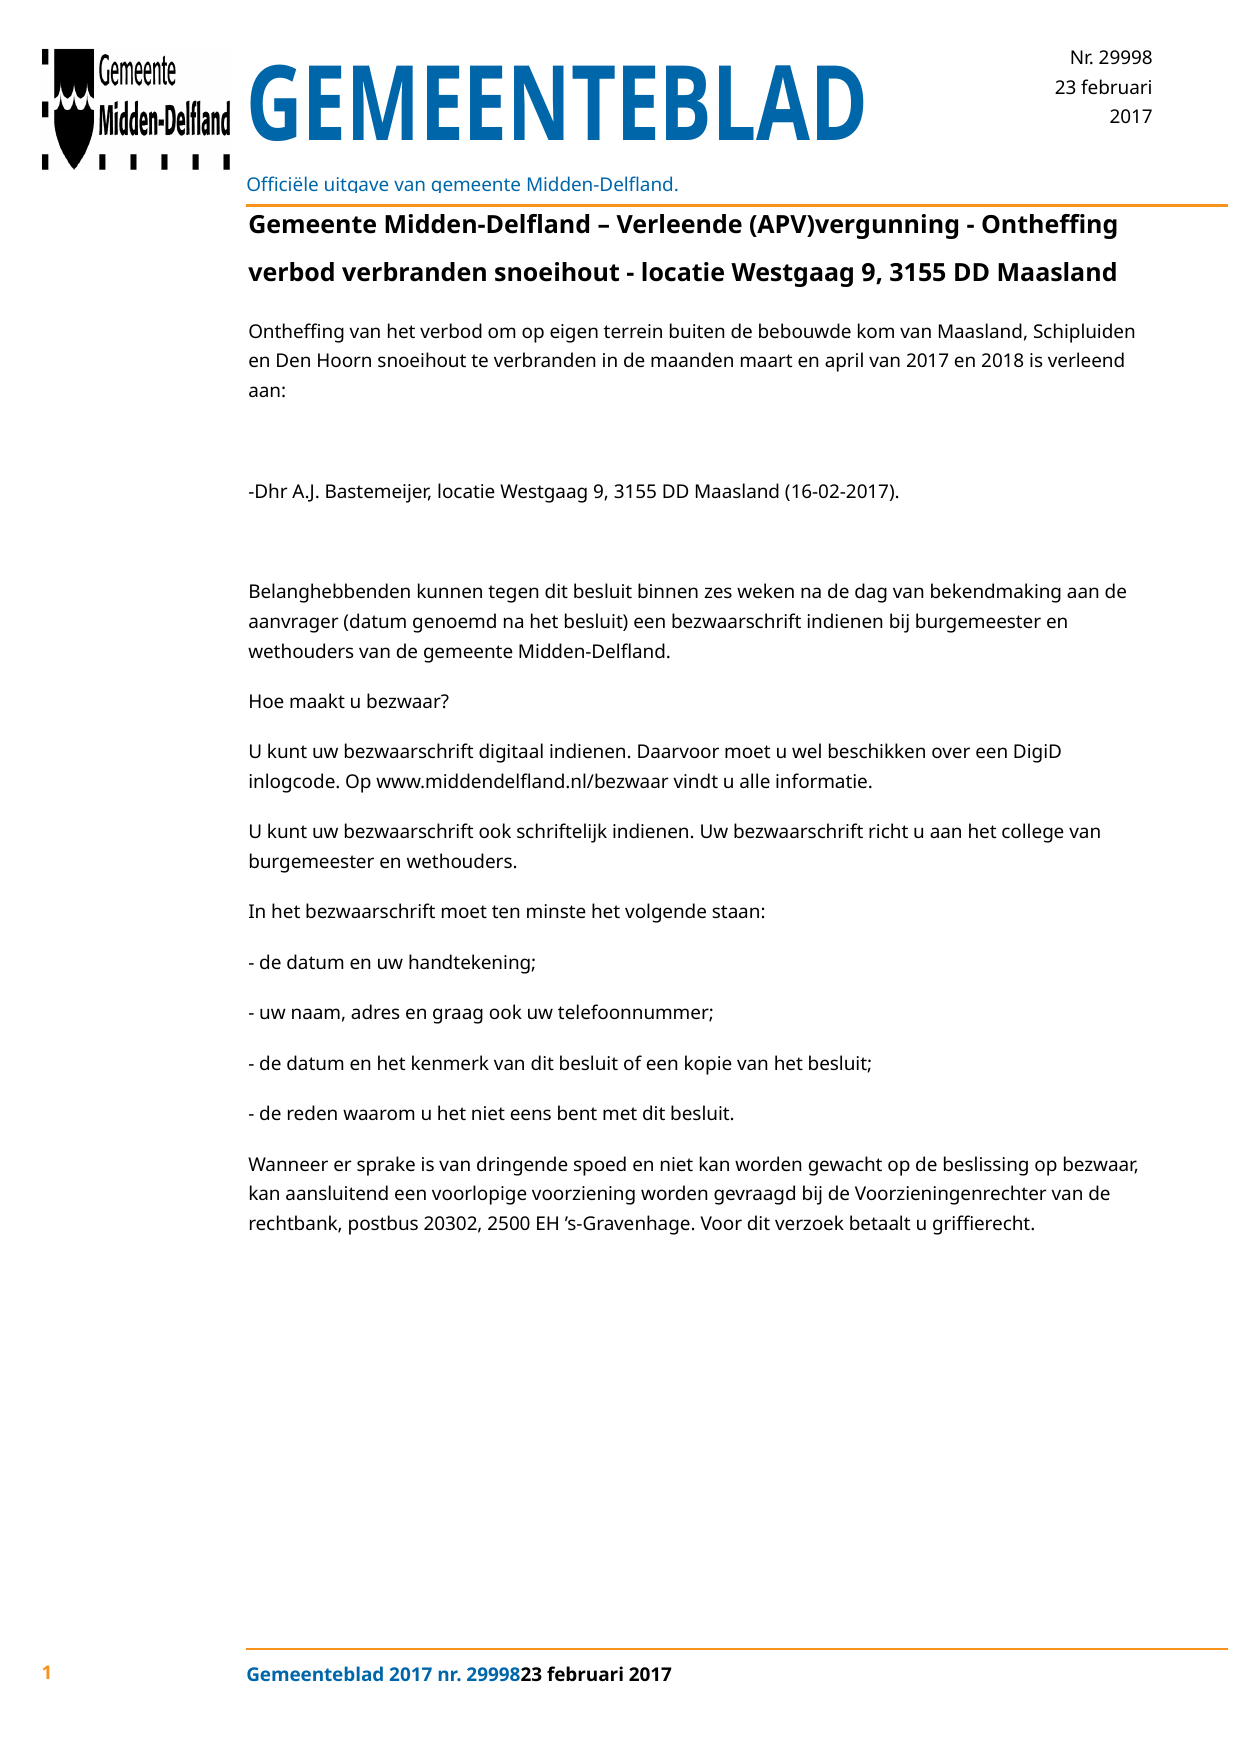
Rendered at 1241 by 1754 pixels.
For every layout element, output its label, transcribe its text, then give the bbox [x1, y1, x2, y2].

text - de datum en het kenmerk van dit besluit of een kopie van het besluit; [248, 1050, 1152, 1076]
text Gemeente Midden-Delfland – Verleende (APV)vergunning - Ontheffing verbod verbranden snoeihout - locatie Westgaag 9, 3155 DD Maasland [248, 207, 1152, 288]
text Belanghebbenden kunnen tegen dit besluit binnen zes weken na de dag van bekendmaking aan de aanvrager (datum genoemd na het besluit) een bezwaarschrift indienen bij burgemeester en wethouders van de gemeente Midden-Delfland. [248, 579, 1152, 664]
text -Dhr A.J. Bastemeijer, locatie Westgaag 9, 3155 DD Maasland (16-02-2017). [248, 478, 1152, 504]
picture [41, 47, 231, 172]
text - uw naam, adres en graag ook uw telefoonnummer; [248, 999, 1152, 1025]
text U kunt uw bezwaarschrift ook schriftelijk indienen. Uw bezwaarschrift richt u aan het college van burgemeester en wethouders. [248, 819, 1152, 874]
text U kunt uw bezwaarschrift digitaal indienen. Daarvoor moet u wel beschikken over een DigiD inlogcode. Op www.middendelfland.nl/bezwaar vindt u alle informatie. [248, 739, 1152, 794]
text In het bezwaarschrift moet ten minste het volgende staan: [248, 899, 1152, 924]
text Ontheffing van het verbod om op eigen terrein buiten de bebouwde kom van Maasland, Schipluiden en Den Hoorn snoeihout te verbranden in de maanden maart en april van 2017 en 2018 is verleend aan: [248, 318, 1152, 403]
text Wanneer er sprake is van dringende spoed en niet kan worden gewacht op de beslissing op bezwaar, kan aansluitend een voorlopige voorziening worden gevraagd bij de Voorzieningenrechter van de rechtbank, postbus 20302, 2500 EH ’s-Gravenhage. Voor dit verzoek betaalt u griffierecht. [248, 1151, 1152, 1236]
text - de datum en uw handtekening; [248, 949, 1152, 975]
text Hoe maakt u bezwaar? [248, 688, 1152, 714]
text - de reden waarom u het niet eens bent met dit besluit. [248, 1100, 1152, 1126]
